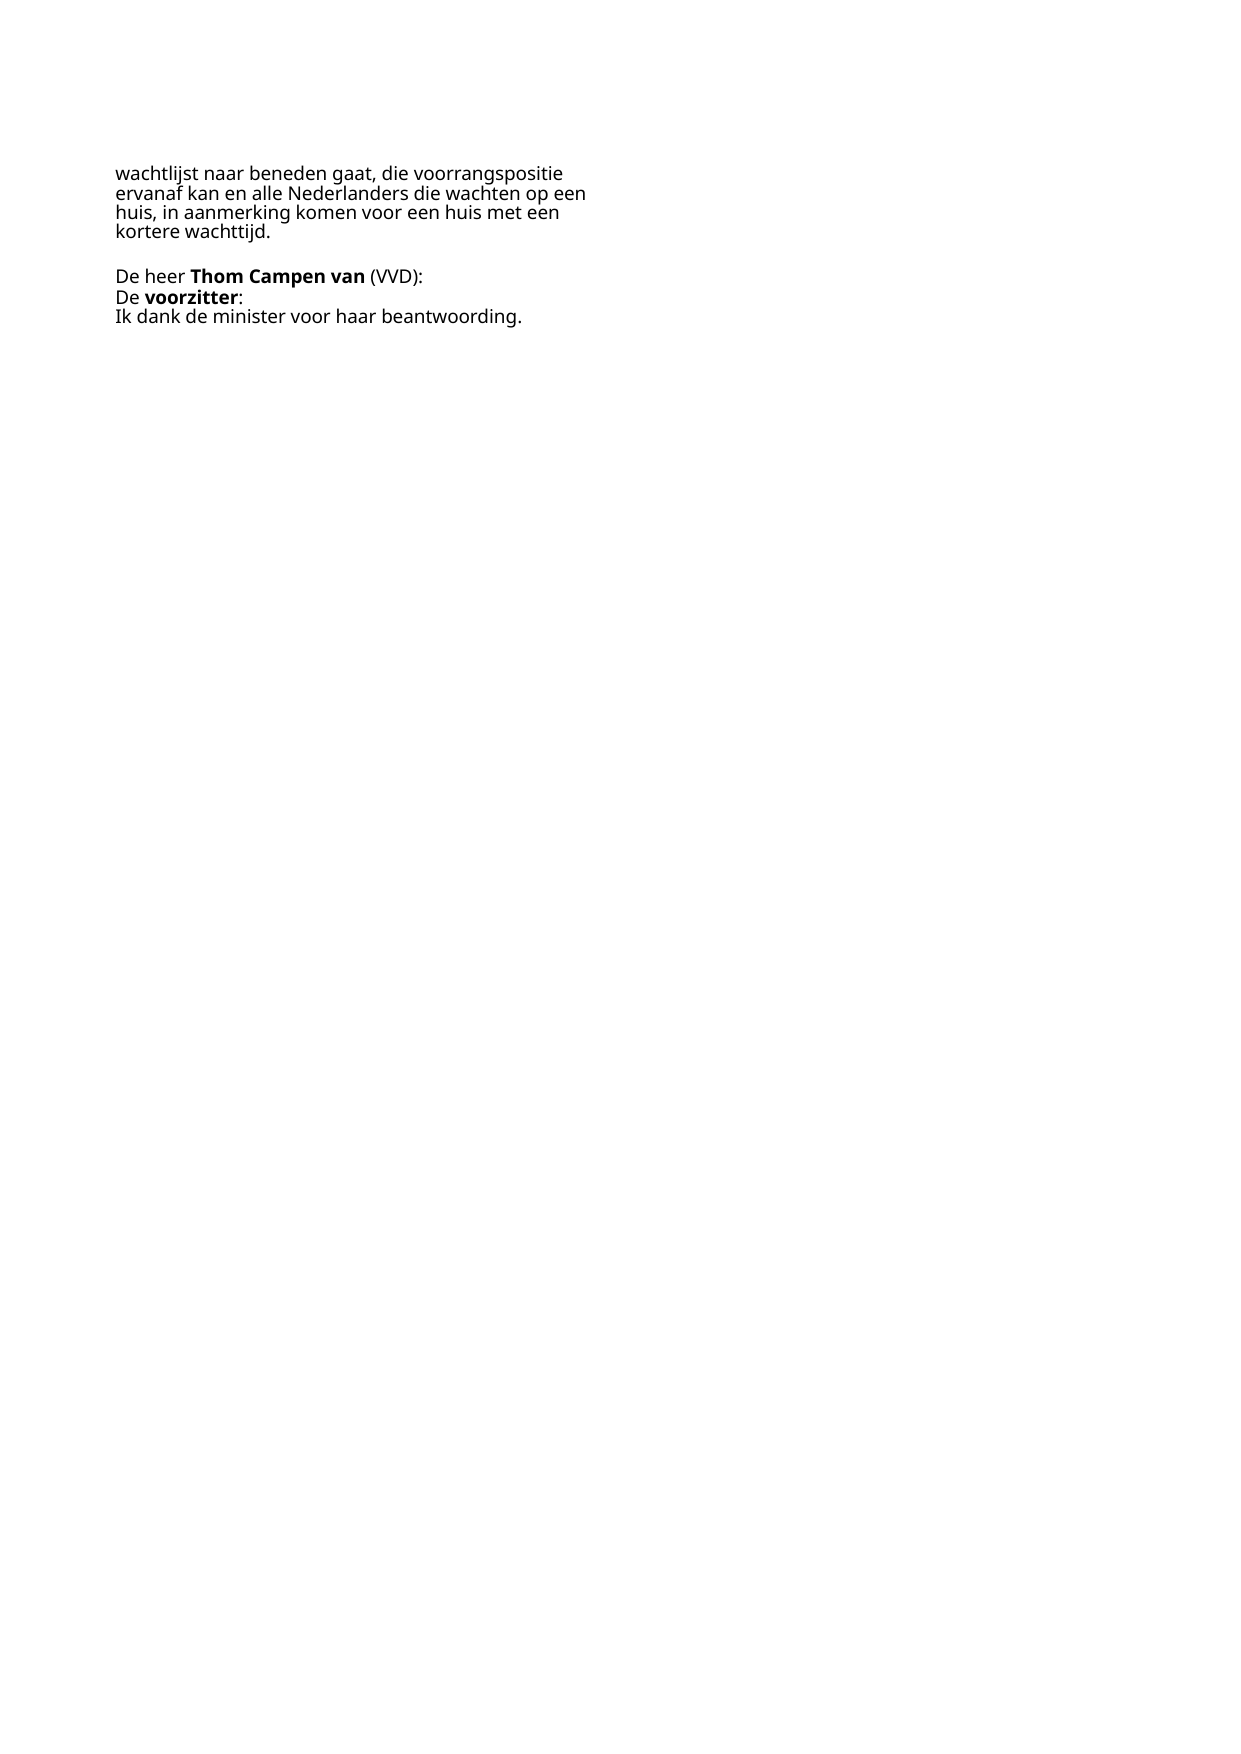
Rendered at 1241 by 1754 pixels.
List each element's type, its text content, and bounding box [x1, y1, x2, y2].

text Ik dank de minister voor haar beantwoording. [115, 308, 605, 327]
text wachtlijst naar beneden gaat, die voorrangspositie ervanaf kan en alle Nederlanders die wachten op een huis, in aanmerking komen voor een huis met een kortere wachttijd. [115, 165, 605, 242]
text De voorzitter: [115, 289, 605, 308]
text De heer Thom Campen van (VVD): [115, 263, 605, 289]
